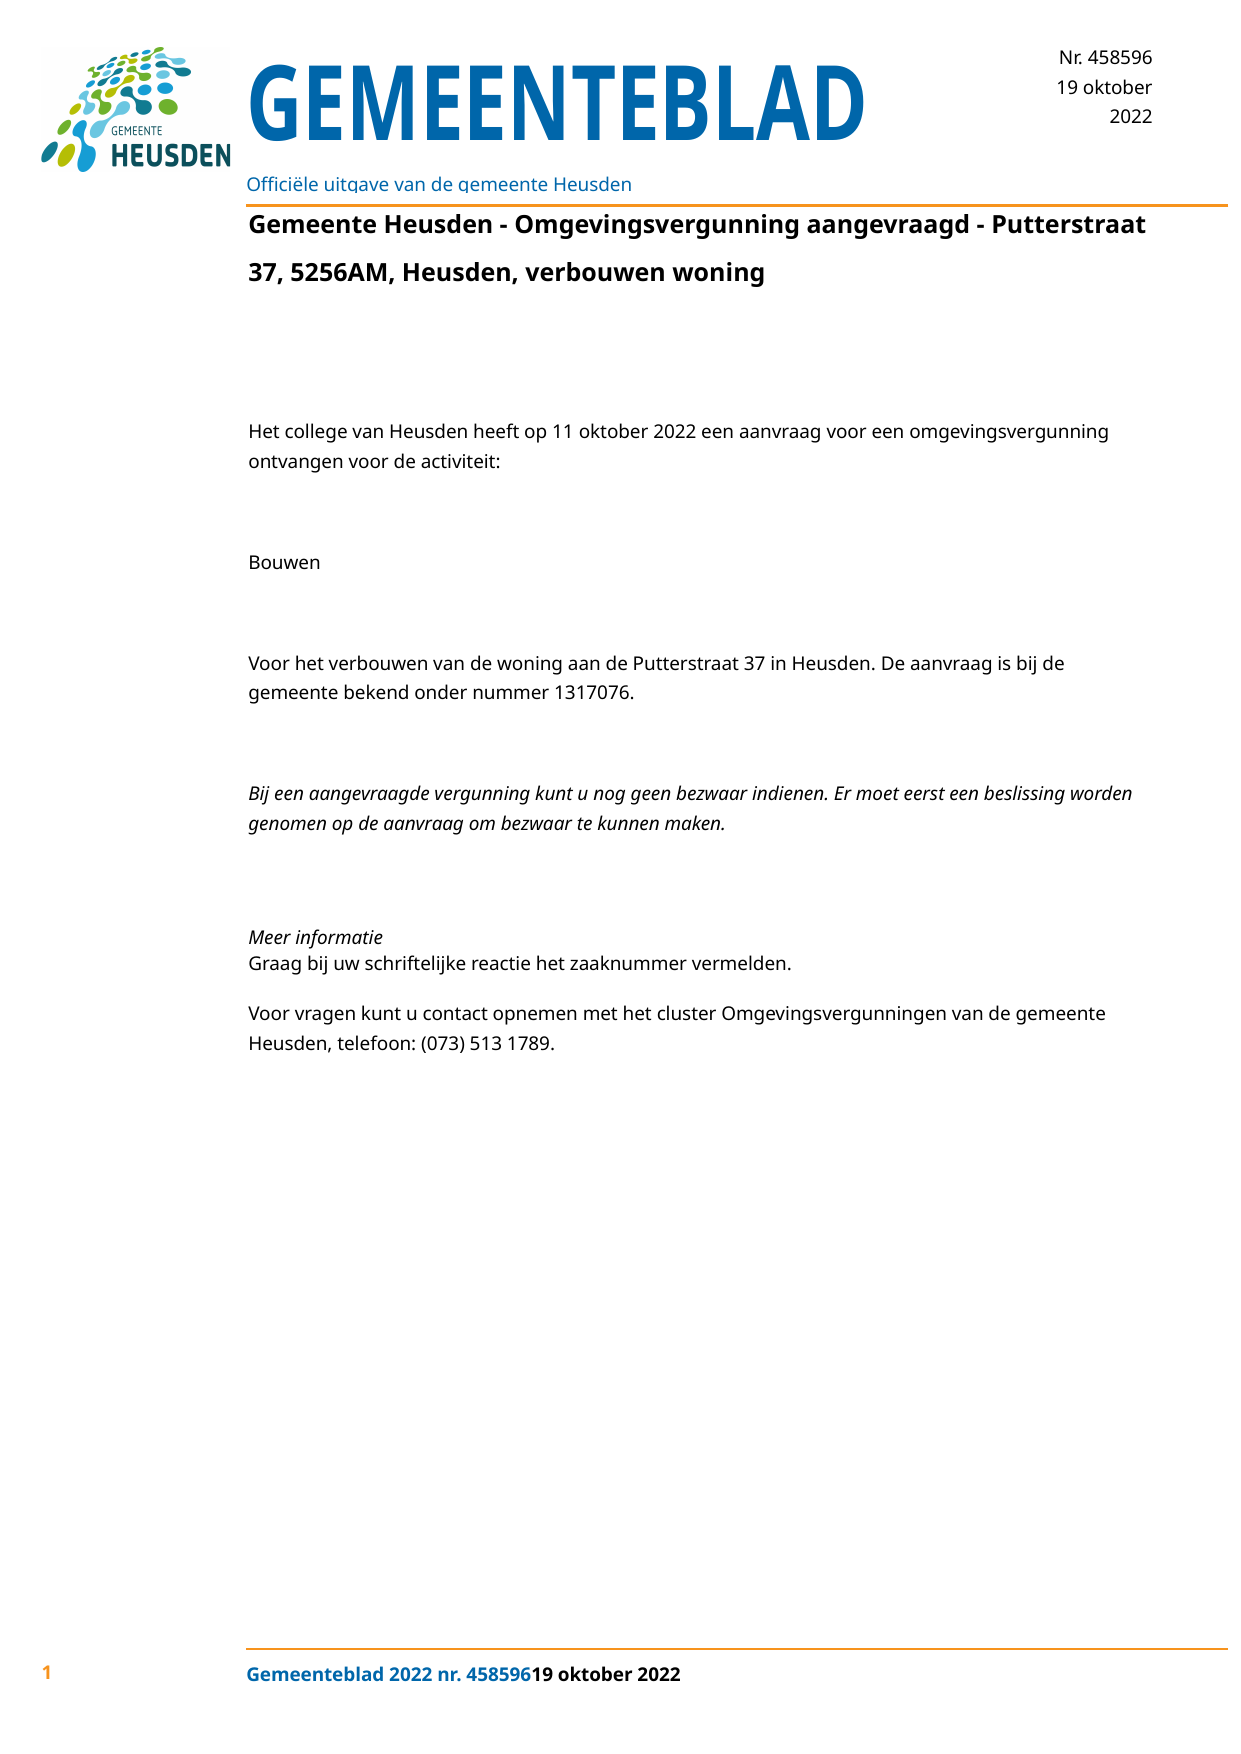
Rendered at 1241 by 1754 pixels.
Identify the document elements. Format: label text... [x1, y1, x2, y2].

text Graag bij uw schriftelijke reactie het zaaknummer vermelden. [248, 950, 1152, 976]
text Meer informatie [248, 924, 1152, 950]
text Voor vragen kunt u contact opnemen met het cluster Omgevingsvergunningen van de gemeente Heusden, telefoon: (073) 513 1789. [248, 1001, 1152, 1056]
text Voor het verbouwen van de woning aan de Putterstraat 37 in Heusden. De aanvraag is bij de gemeente bekend onder nummer 1317076. [248, 650, 1152, 705]
text Gemeente Heusden - Omgevingsvergunning aangevraagd - Putterstraat 37, 5256AM, Heusden, verbouwen woning [248, 207, 1152, 288]
picture [41, 47, 231, 172]
text Bouwen [248, 549, 1152, 575]
text Het college van Heusden heeft op 11 oktober 2022 een aanvraag voor een omgevingsvergunning ontvangen voor de activiteit: [248, 419, 1152, 474]
text Bij een aangevraagde vergunning kunt u nog geen bezwaar indienen. Er moet eerst een beslissing worden genomen op de aanvraag om bezwaar te kunnen maken. [248, 780, 1152, 836]
